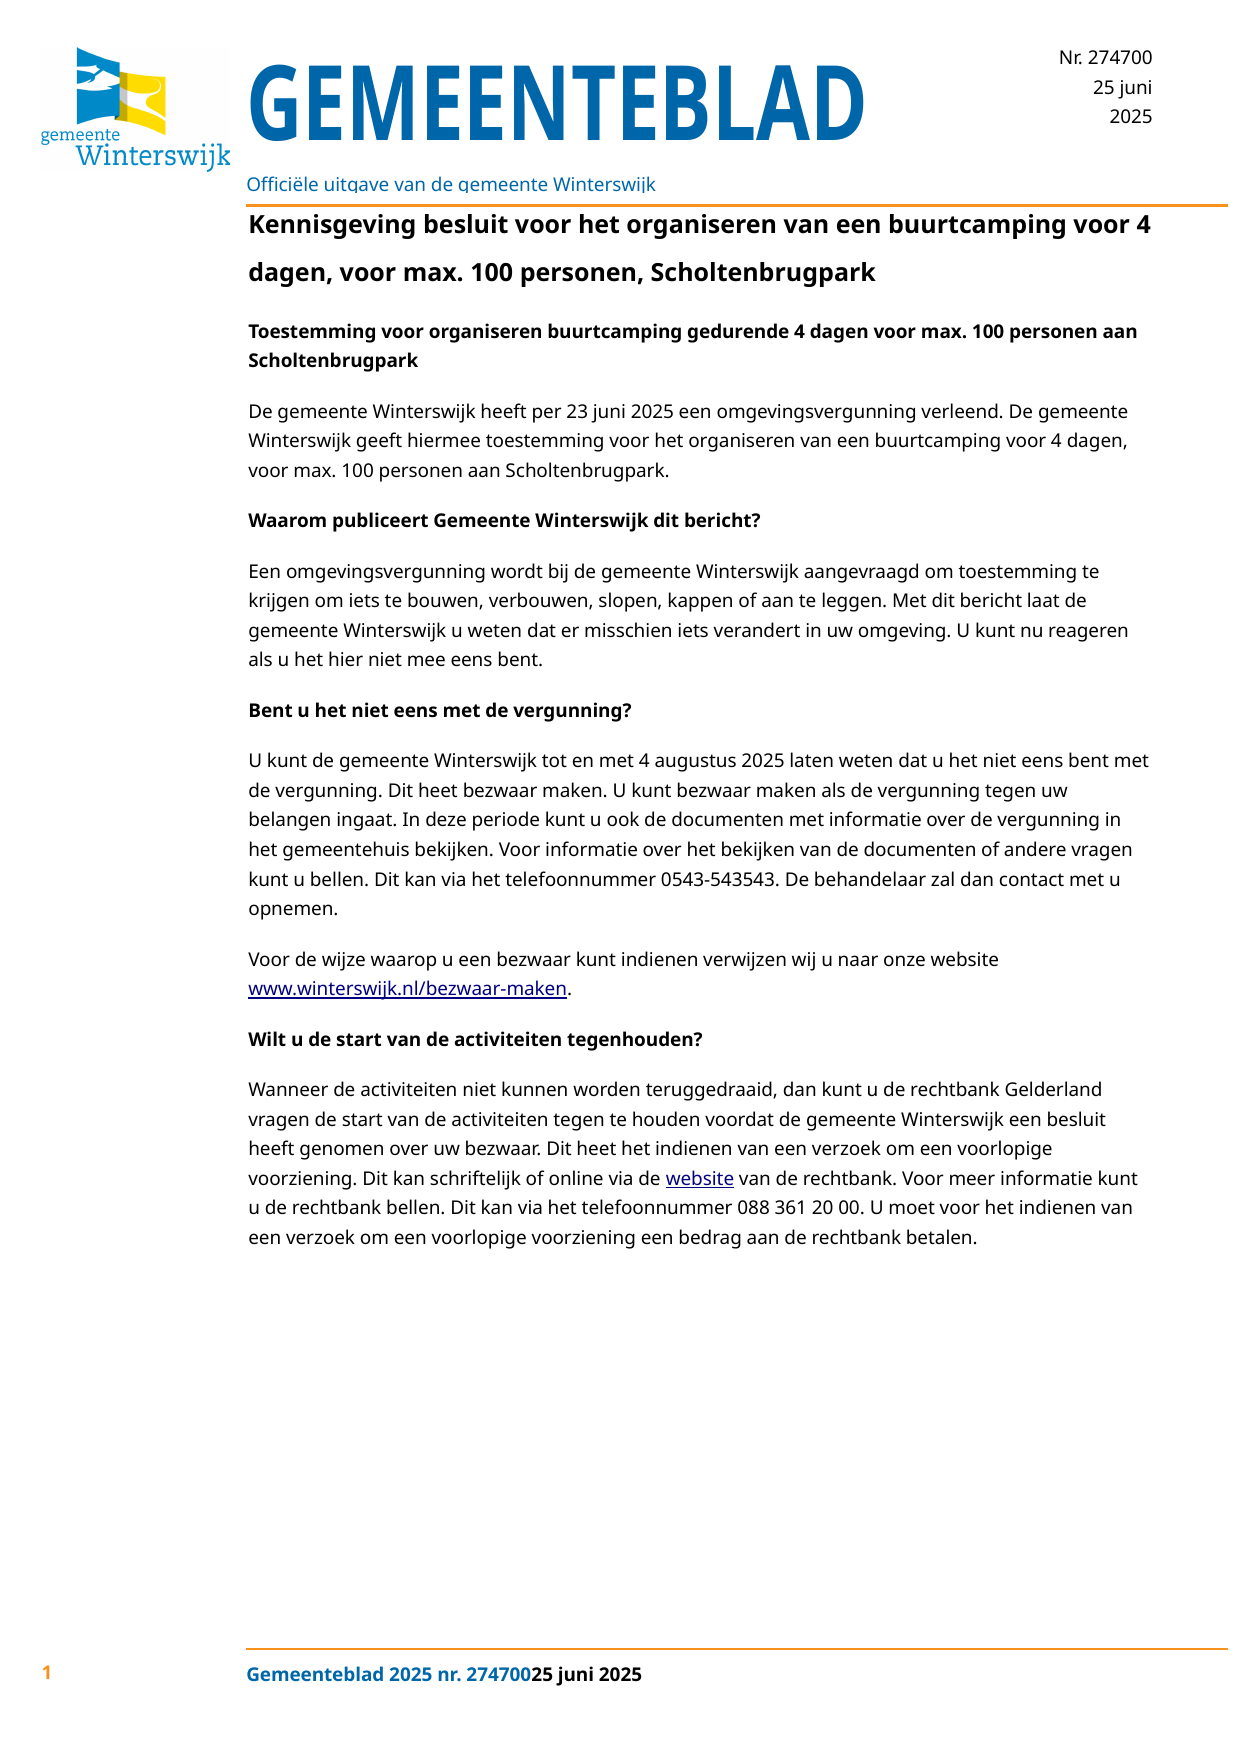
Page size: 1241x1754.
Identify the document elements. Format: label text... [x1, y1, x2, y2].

text De gemeente Winterswijk heeft per 23 juni 2025 een omgevingsvergunning verleend. De gemeente Winterswijk geeft hiermee toestemming voor het organiseren van een buurtcamping voor 4 dagen, voor max. 100 personen aan Scholtenbrugpark. [248, 398, 1152, 483]
text Bent u het niet eens met de vergunning? [248, 697, 1152, 723]
text Wanneer de activiteiten niet kunnen worden teruggedraaid, dan kunt u de rechtbank Gelderland vragen de start van de activiteiten tegen te houden voordat de gemeente Winterswijk een besluit heeft genomen over uw bezwaar. Dit heet het indienen van een verzoek om een voorlopige voorziening. Dit kan schriftelijk of online via de website van de rechtbank. Voor meer informatie kunt u de rechtbank bellen. Dit kan via het telefoonnummer 088 361 20 00. U moet voor het indienen van een verzoek om een voorlopige voorziening een bedrag aan de rechtbank betalen. [248, 1076, 1152, 1250]
text U kunt de gemeente Winterswijk tot en met 4 augustus 2025 laten weten dat u het niet eens bent met de vergunning. Dit heet bezwaar maken. U kunt bezwaar maken als de vergunning tegen uw belangen ingaat. In deze periode kunt u ook de documenten met informatie over de vergunning in het gemeentehuis bekijken. Voor informatie over het bekijken van de documenten of andere vragen kunt u bellen. Dit kan via het telefoonnummer 0543-543543. De behandelaar zal dan contact met u opnemen. [248, 747, 1152, 921]
text Kennisgeving besluit voor het organiseren van een buurtcamping voor 4 dagen, voor max. 100 personen, Scholtenbrugpark [248, 207, 1152, 288]
text Waarom publiceert Gemeente Winterswijk dit bericht? [248, 507, 1152, 533]
text Toestemming voor organiseren buurtcamping gedurende 4 dagen voor max. 100 personen aan Scholtenbrugpark [248, 318, 1152, 373]
picture [41, 47, 231, 172]
picture [225, 153, 231, 162]
text Wilt u de start van de activiteiten tegenhouden? [248, 1026, 1152, 1052]
text Een omgevingsvergunning wordt bij de gemeente Winterswijk aangevraagd om toestemming te krijgen om iets te bouwen, verbouwen, slopen, kappen of aan te leggen. Met dit bericht laat de gemeente Winterswijk u weten dat er misschien iets verandert in uw omgeving. U kunt nu reageren als u het hier niet mee eens bent. [248, 558, 1152, 672]
text Voor de wijze waarop u een bezwaar kunt indienen verwijzen wij u naar onze website www.winterswijk.nl/bezwaar-maken. [248, 946, 1152, 1001]
